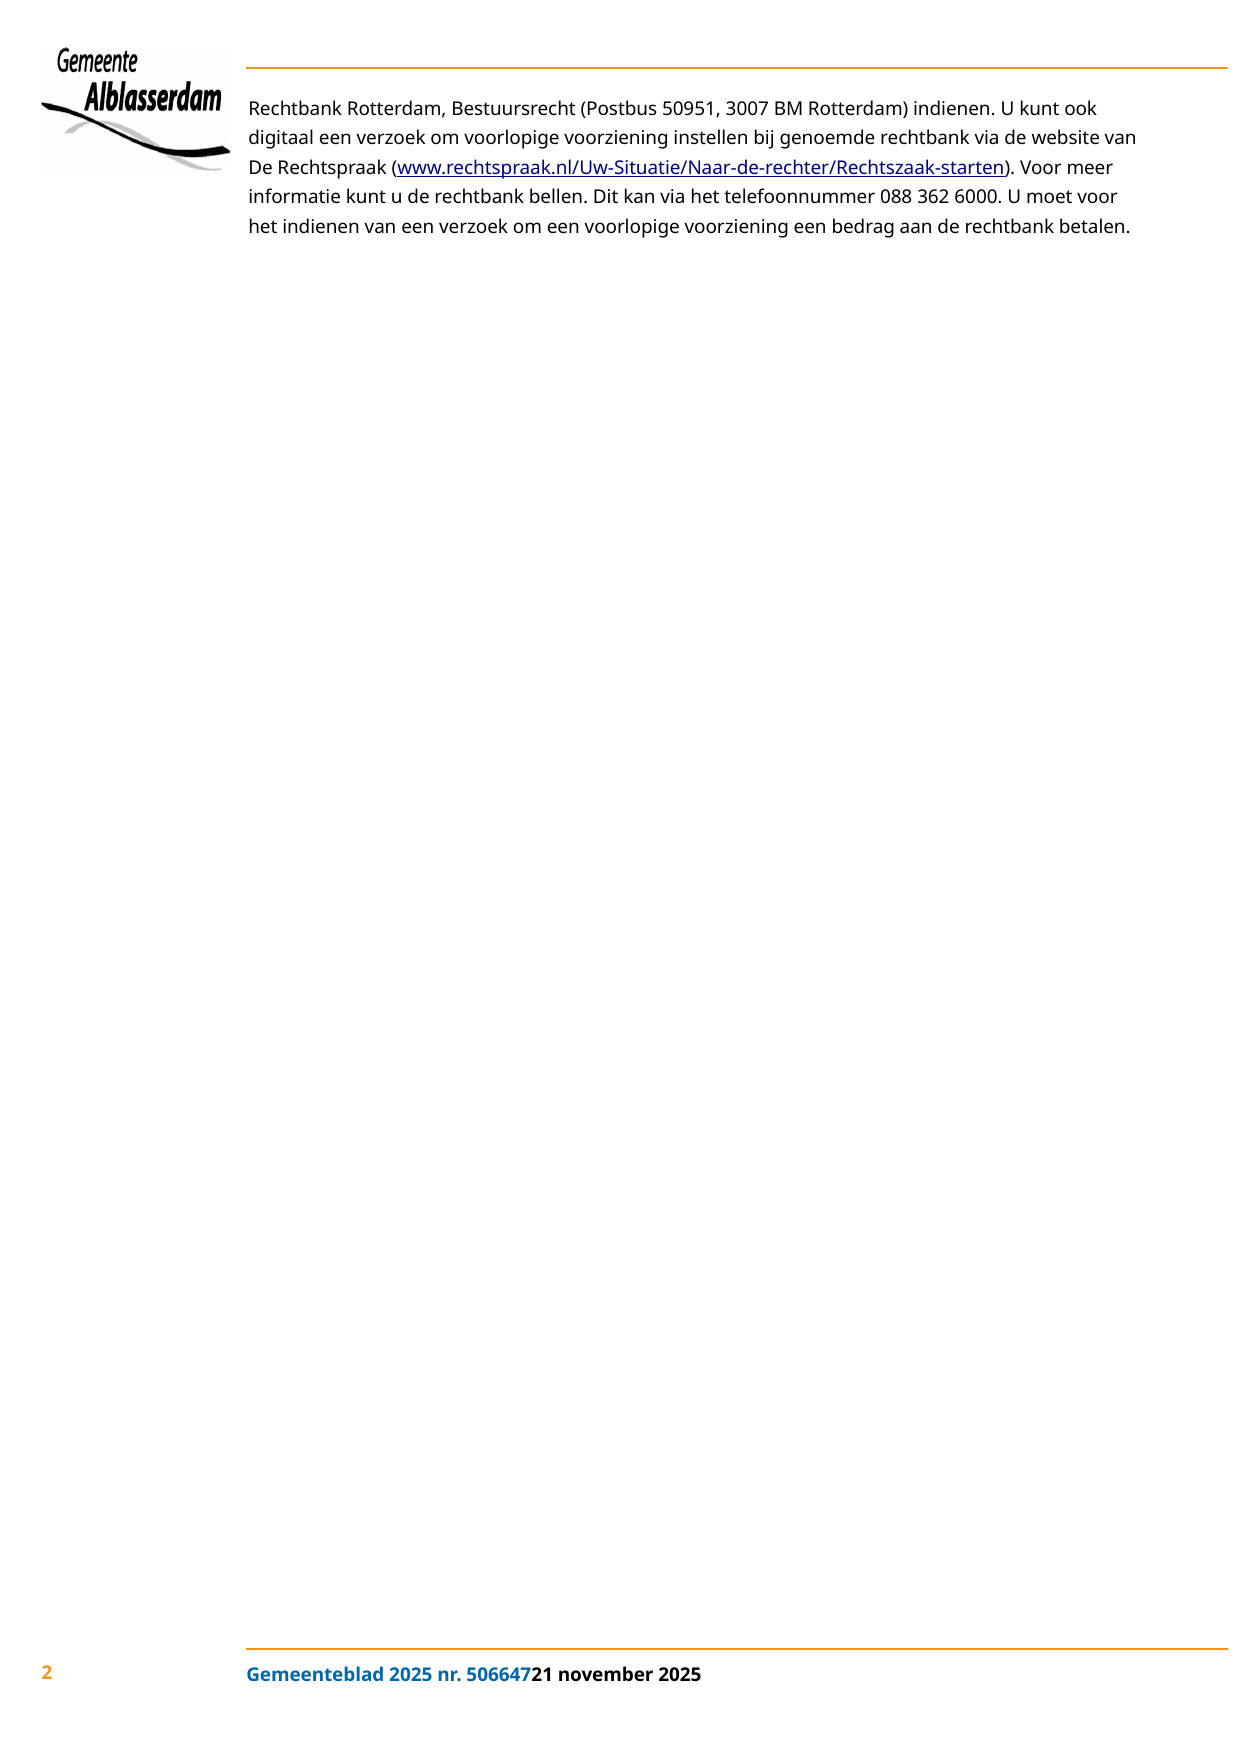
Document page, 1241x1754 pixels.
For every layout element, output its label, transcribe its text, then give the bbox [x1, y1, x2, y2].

picture [41, 47, 231, 172]
text Rechtbank Rotterdam, Bestuursrecht (Postbus 50951, 3007 BM Rotterdam) indienen. U kunt ook digitaal een verzoek om voorlopige voorziening instellen bij genoemde rechtbank via de website van De Rechtspraak (www.rechtspraak.nl/Uw-Situatie/Naar-de-rechter/Rechtszaak-starten). Voor meer informatie kunt u de rechtbank bellen. Dit kan via het telefoonnummer 088 362 6000. U moet voor het indienen van een verzoek om een voorlopige voorziening een bedrag aan de rechtbank betalen. [248, 95, 1152, 239]
